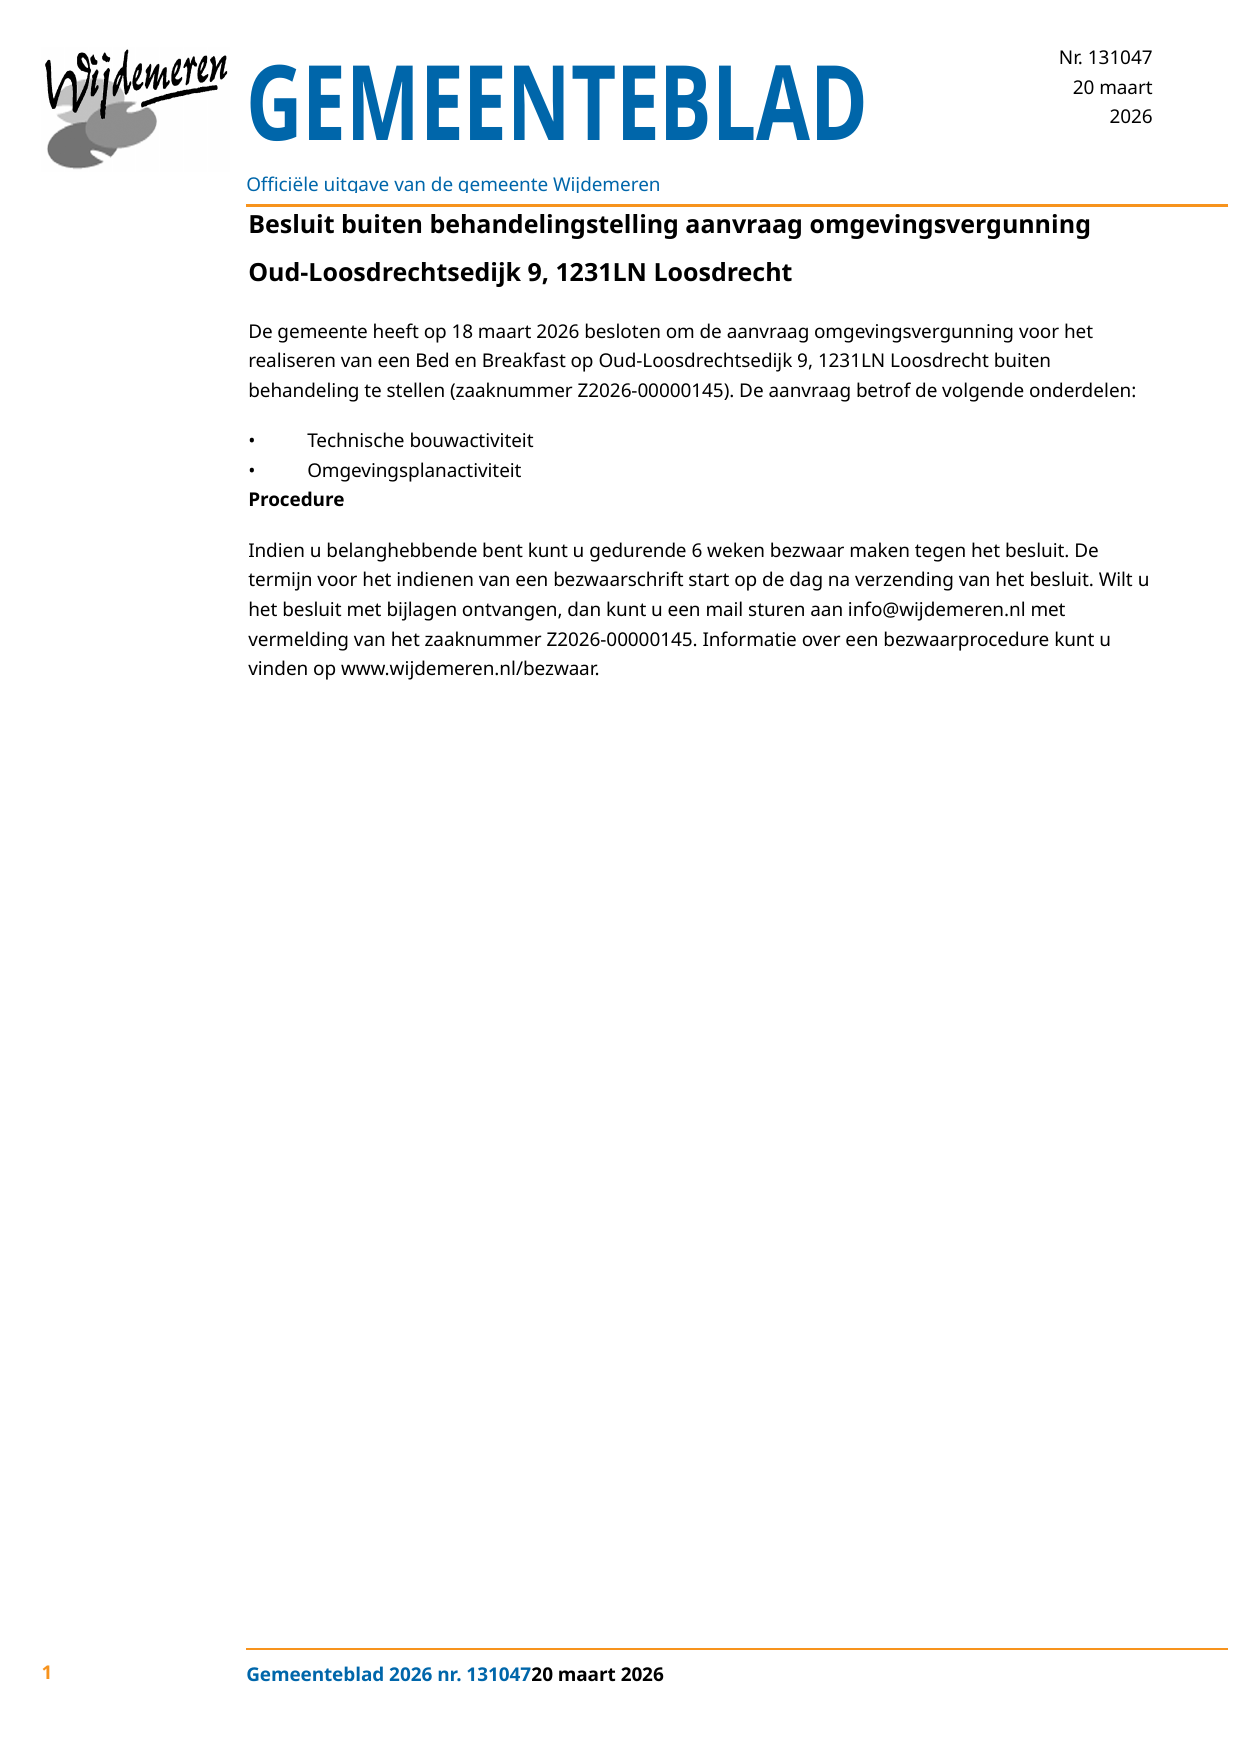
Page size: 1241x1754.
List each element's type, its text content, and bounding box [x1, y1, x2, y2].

text Besluit buiten behandelingstelling aanvraag omgevingsvergunning Oud-Loosdrechtsedijk 9, 1231LN Loosdrecht [248, 207, 1152, 288]
list Omgevingsplanactiviteit [248, 457, 1152, 483]
picture [41, 47, 231, 172]
list Technische bouwactiviteit [248, 427, 1152, 453]
text Procedure [248, 487, 1152, 512]
text De gemeente heeft op 18 maart 2026 besloten om de aanvraag omgevingsvergunning voor het realiseren van een Bed en Breakfast op Oud-Loosdrechtsedijk 9, 1231LN Loosdrecht buiten behandeling te stellen (zaaknummer Z2026-00000145). De aanvraag betrof de volgende onderdelen: [248, 318, 1152, 403]
text Indien u belanghebbende bent kunt u gedurende 6 weken bezwaar maken tegen het besluit. De termijn voor het indienen van een bezwaarschrift start op de dag na verzending van het besluit. Wilt u het besluit met bijlagen ontvangen, dan kunt u een mail sturen aan info@wijdemeren.nl met vermelding van het zaaknummer Z2026-00000145. Informatie over een bezwaarprocedure kunt u vinden op www.wijdemeren.nl/bezwaar. [248, 537, 1152, 681]
